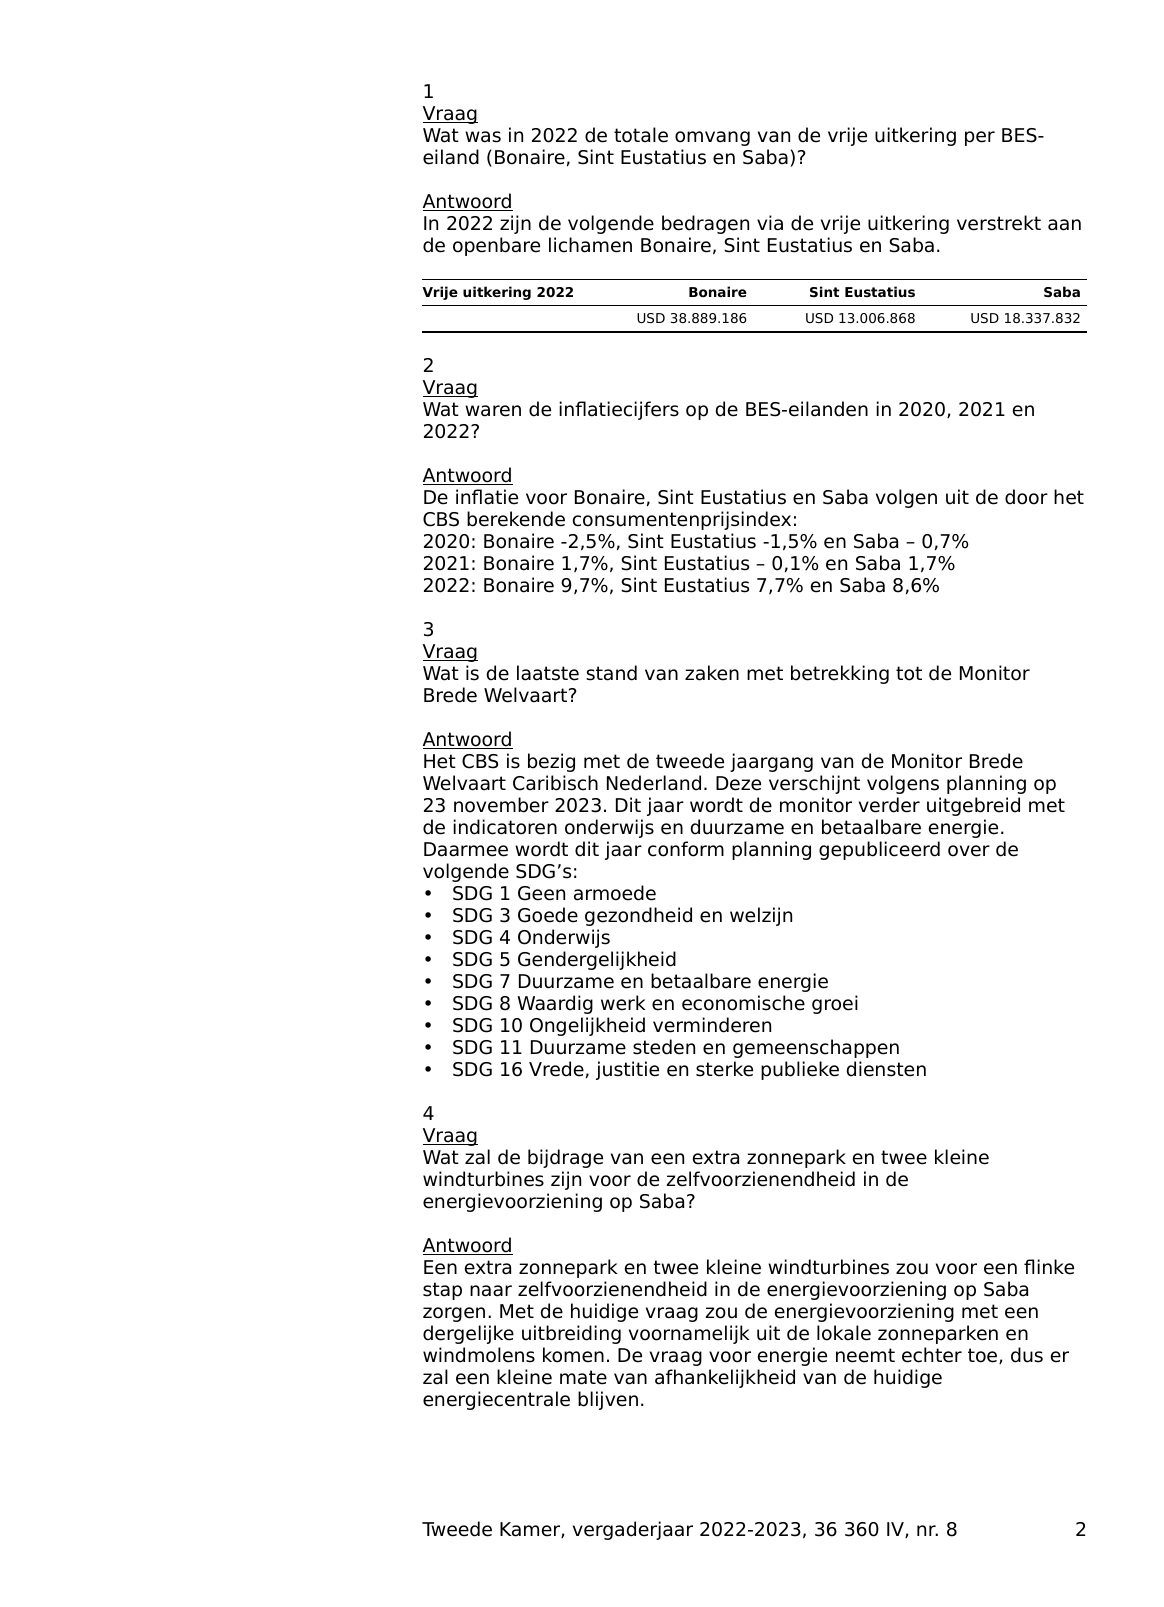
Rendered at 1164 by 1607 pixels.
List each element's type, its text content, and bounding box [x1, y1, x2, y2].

text • SDG 5 Gendergelijkheid [422, 949, 1087, 971]
text Antwoord [422, 465, 1087, 487]
text • SDG 4 Onderwijs [422, 927, 1087, 949]
table_cell USD 18.337.832 [921, 306, 1087, 331]
table_header Bonaire [588, 280, 753, 305]
text 2022: Bonaire 9,7%, Sint Eustatius 7,7% en Saba 8,6% [422, 575, 1087, 597]
text Vraag [422, 377, 1087, 399]
text 4 [422, 1103, 1087, 1125]
text Antwoord [422, 1235, 1087, 1257]
text Wat was in 2022 de totale omvang van de vrije uitkering per BES-eiland (Bonaire, Sint Eustatius en Saba)? [422, 125, 1087, 169]
text 2 [422, 355, 1087, 377]
table_header Saba [921, 280, 1087, 305]
text De inflatie voor Bonaire, Sint Eustatius en Saba volgen uit de door het CBS berekende consumentenprijsindex: [422, 487, 1087, 531]
text Vraag [422, 1125, 1087, 1147]
text Wat waren de inflatiecijfers op de BES-eilanden in 2020, 2021 en 2022? [422, 399, 1087, 443]
text 2021: Bonaire 1,7%, Sint Eustatius – 0,1% en Saba 1,7% [422, 553, 1087, 575]
text Vraag [422, 641, 1087, 663]
text In 2022 zijn de volgende bedragen via de vrije uitkering verstrekt aan de openbare lichamen Bonaire, Sint Eustatius en Saba. [422, 213, 1087, 257]
table_header Sint Eustatius [753, 280, 921, 305]
text Antwoord [422, 191, 1087, 213]
text • SDG 3 Goede gezondheid en welzijn [422, 905, 1087, 927]
text 2020: Bonaire -2,5%, Sint Eustatius -1,5% en Saba – 0,7% [422, 531, 1087, 553]
text • SDG 16 Vrede, justitie en sterke publieke diensten [422, 1059, 1087, 1081]
text Wat is de laatste stand van zaken met betrekking tot de Monitor Brede Welvaart? [422, 663, 1087, 707]
table_cell [422, 306, 588, 331]
table_cell USD 13.006.868 [753, 306, 921, 331]
text • SDG 7 Duurzame en betaalbare energie [422, 971, 1087, 993]
text 1 [422, 81, 1087, 103]
text Antwoord [422, 729, 1087, 751]
text • SDG 8 Waardig werk en economische groei [422, 993, 1087, 1015]
text Wat zal de bijdrage van een extra zonnepark en twee kleine windturbines zijn voor de zelfvoorzienendheid in de energievoorziening op Saba? [422, 1147, 1087, 1213]
text • SDG 10 Ongelijkheid verminderen [422, 1015, 1087, 1037]
text 3 [422, 619, 1087, 641]
text Een extra zonnepark en twee kleine windturbines zou voor een flinke stap naar zelfvoorzienendheid in de energievoorziening op Saba zorgen. Met de huidige vraag zou de energievoorziening met een dergelijke uitbreiding voornamelijk uit de lokale zonneparken en windmolens komen. De vraag voor energie neemt echter toe, dus er zal een kleine mate van afhankelijkheid van de huidige energiecentrale blijven. [422, 1257, 1087, 1411]
text Vraag [422, 103, 1087, 125]
text Het CBS is bezig met de tweede jaargang van de Monitor Brede Welvaart Caribisch Nederland. Deze verschijnt volgens planning op 23 november 2023. Dit jaar wordt de monitor verder uitgebreid met de indicatoren onderwijs en duurzame en betaalbare energie. Daarmee wordt dit jaar conform planning gepubliceerd over de volgende SDG’s: [422, 751, 1087, 883]
text • SDG 1 Geen armoede [422, 883, 1087, 905]
table_cell USD 38.889.186 [588, 306, 753, 331]
text • SDG 11 Duurzame steden en gemeenschappen [422, 1037, 1087, 1059]
table_header Vrije uitkering 2022 [422, 280, 588, 305]
